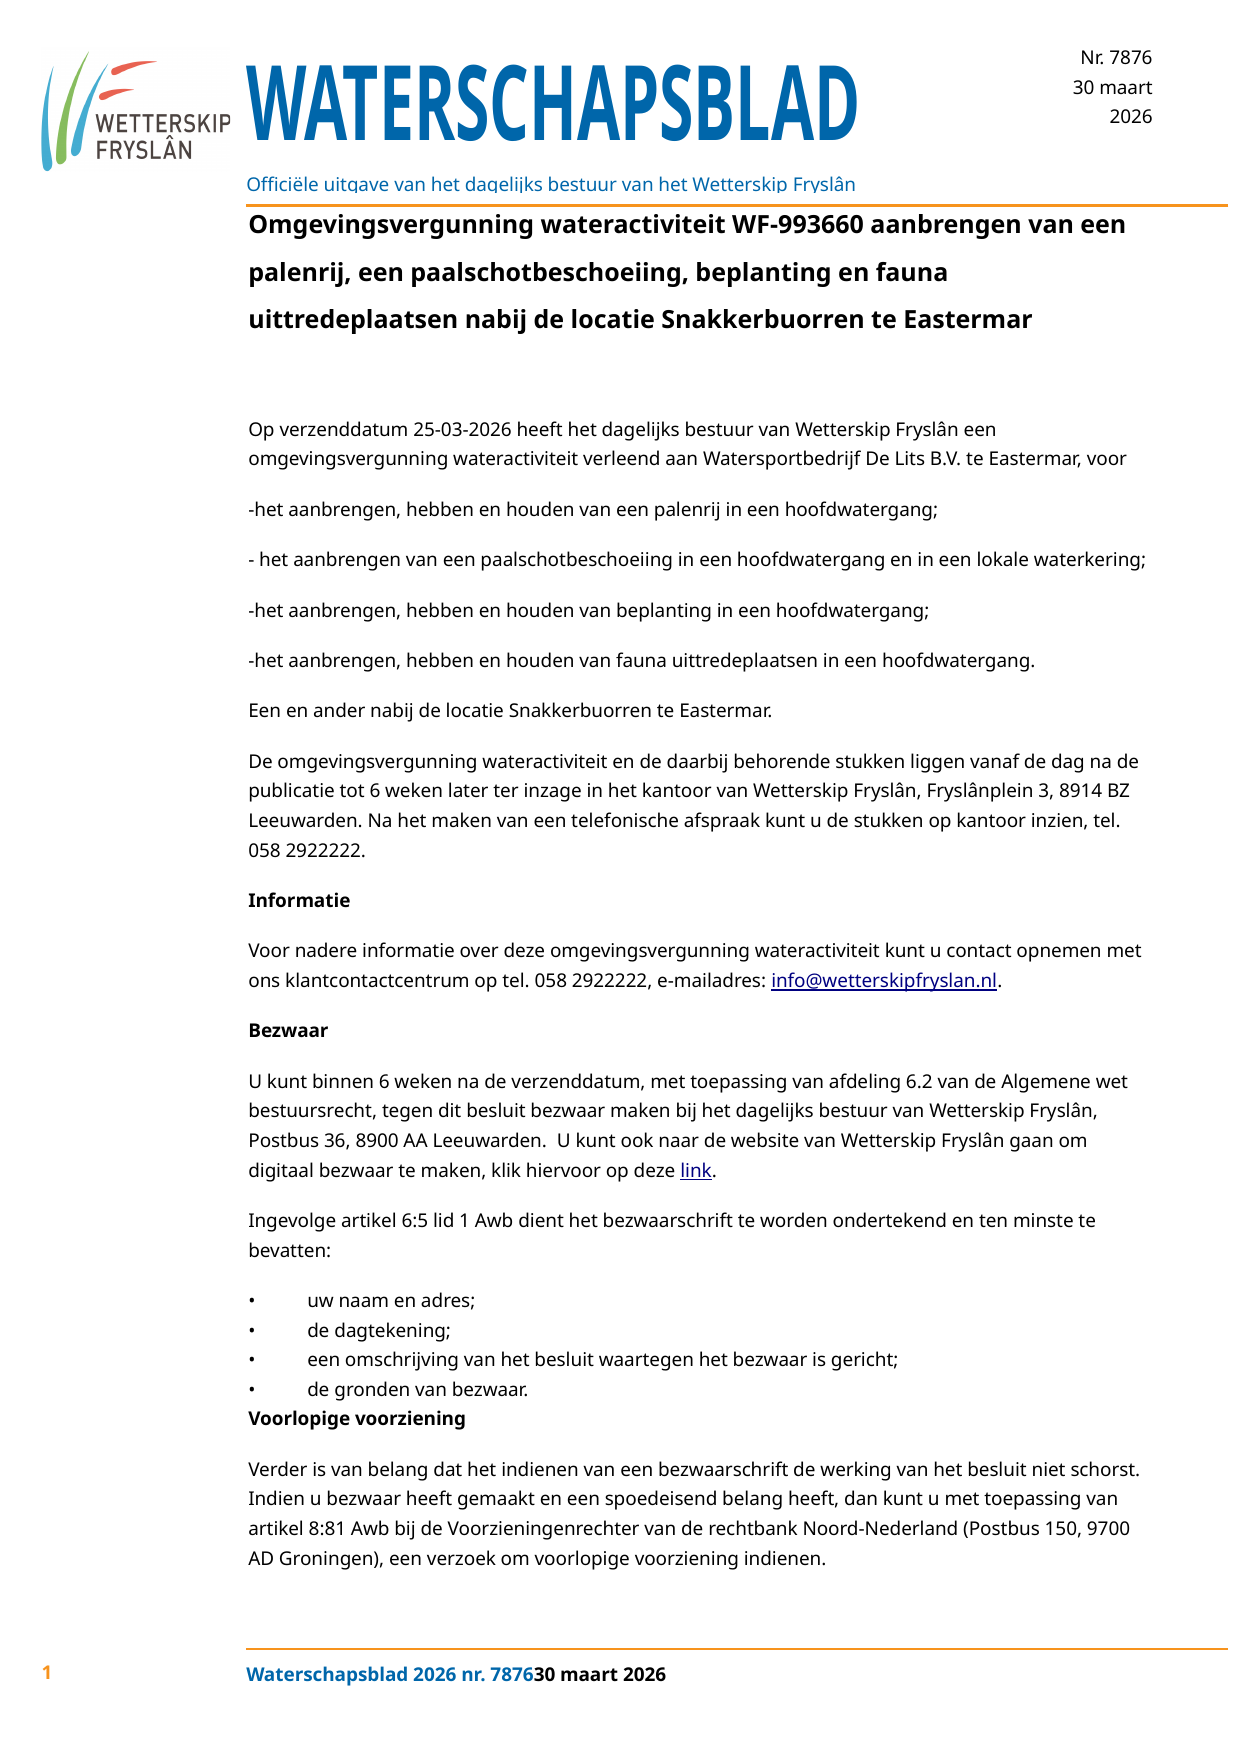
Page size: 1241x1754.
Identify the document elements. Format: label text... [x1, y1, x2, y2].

list de gronden van bezwaar. [248, 1376, 1152, 1402]
text Bezwaar [248, 1018, 1152, 1043]
text U kunt binnen 6 weken na de verzenddatum, met toepassing van afdeling 6.2 van de Algemene wet bestuursrecht, tegen dit besluit bezwaar maken bij het dagelijks bestuur van Wetterskip Fryslân, Postbus 36, 8900 AA Leeuwarden. U kunt ook naar de website van Wetterskip Fryslân gaan om digitaal bezwaar te maken, klik hiervoor op deze link. [248, 1068, 1152, 1182]
list de dagtekening; [248, 1317, 1152, 1342]
text Voor nadere informatie over deze omgevingsvergunning wateractiviteit kunt u contact opnemen met ons klantcontactcentrum op tel. 058 2922222, e-mailadres: info@wetterskipfryslan.nl. [248, 938, 1152, 993]
text Op verzenddatum 25-03-2026 heeft het dagelijks bestuur van Wetterskip Fryslân een omgevingsvergunning wateractiviteit verleend aan Watersportbedrijf De Lits B.V. te Eastermar, voor [248, 416, 1152, 471]
text Informatie [248, 887, 1152, 913]
list een omschrijving van het besluit waartegen het bezwaar is gericht; [248, 1346, 1152, 1372]
text Omgevingsvergunning wateractiviteit WF-993660 aanbrengen van een palenrij, een paalschotbeschoeiing, beplanting en fauna uittredeplaatsen nabij de locatie Snakkerbuorren te Eastermar [248, 207, 1152, 336]
text Ingevolge artikel 6:5 lid 1 Awb dient het bezwaarschrift te worden ondertekend en ten minste te bevatten: [248, 1207, 1152, 1262]
text Voorlopige voorziening [248, 1406, 1152, 1431]
text - het aanbrengen van een paalschotbeschoeiing in een hoofdwatergang en in een lokale waterkering; [248, 546, 1152, 572]
text De omgevingsvergunning wateractiviteit en de daarbij behorende stukken liggen vanaf de dag na de publicatie tot 6 weken later ter inzage in het kantoor van Wetterskip Fryslân, Fryslânplein 3, 8914 BZ Leeuwarden. Na het maken van een telefonische afspraak kunt u de stukken op kantoor inzien, tel. 058 2922222. [248, 748, 1152, 862]
text Verder is van belang dat het indienen van een bezwaarschrift de werking van het besluit niet schorst. Indien u bezwaar heeft gemaakt en een spoedeisend belang heeft, dan kunt u met toepassing van artikel 8:81 Awb bij de Voorzieningenrechter van de rechtbank Noord-Nederland (Postbus 150, 9700 AD Groningen), een verzoek om voorlopige voorziening indienen. [248, 1456, 1152, 1570]
text -het aanbrengen, hebben en houden van beplanting in een hoofdwatergang; [248, 597, 1152, 622]
text -het aanbrengen, hebben en houden van een palenrij in een hoofdwatergang; [248, 496, 1152, 522]
text -het aanbrengen, hebben en houden van fauna uittredeplaatsen in een hoofdwatergang. [248, 647, 1152, 673]
picture [41, 47, 231, 172]
text Een en ander nabij de locatie Snakkerbuorren te Eastermar. [248, 698, 1152, 723]
list uw naam en adres; [248, 1287, 1152, 1313]
